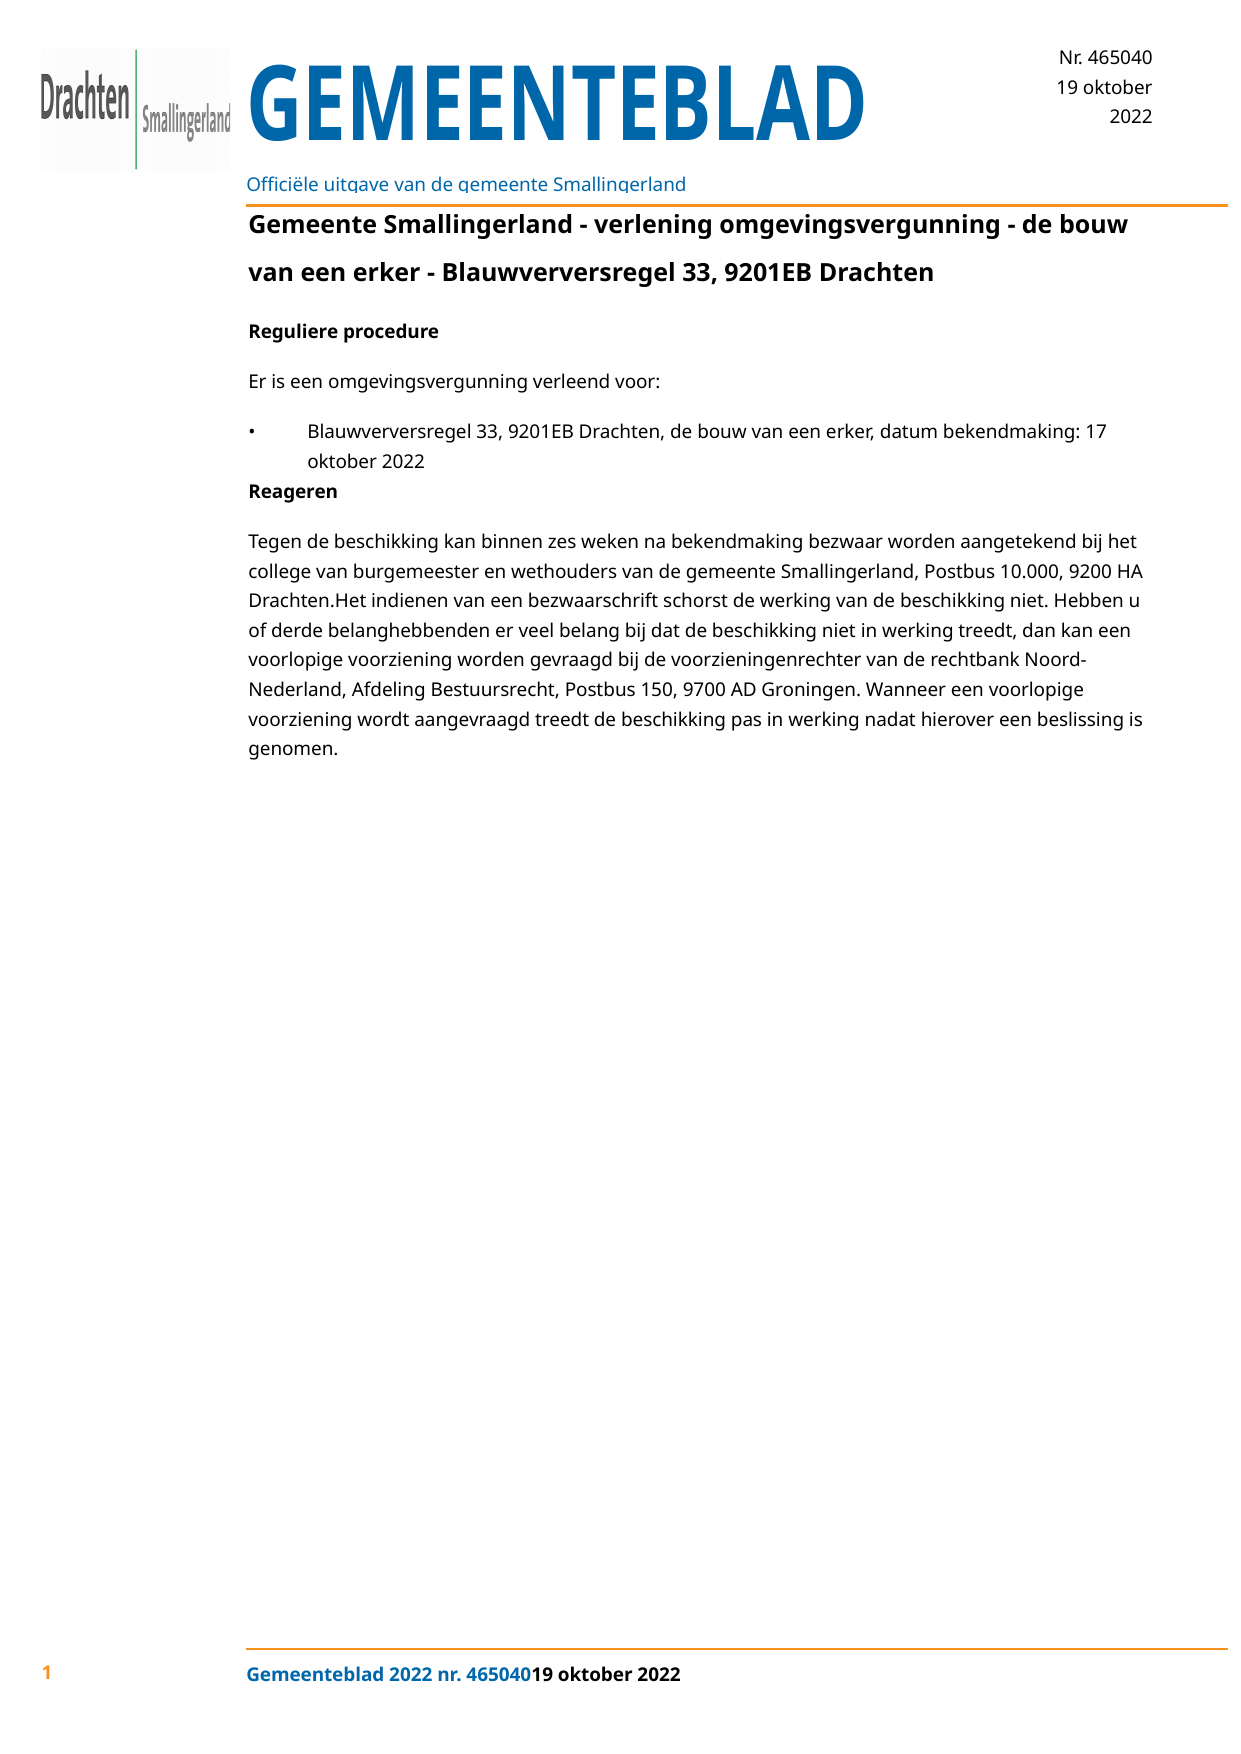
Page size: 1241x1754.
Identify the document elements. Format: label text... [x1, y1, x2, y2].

text Reageren [248, 478, 1152, 504]
text Er is een omgevingsvergunning verleend voor: [248, 368, 1152, 394]
list Blauwverversregel 33, 9201EB Drachten, de bouw van een erker, datum bekendmaking: 17 oktober 2022 [248, 419, 1152, 474]
text Reguliere procedure [248, 318, 1152, 344]
text Gemeente Smallingerland - verlening omgevingsvergunning - de bouw van een erker - Blauwverversregel 33, 9201EB Drachten [248, 207, 1152, 288]
picture [41, 47, 231, 172]
text Tegen de beschikking kan binnen zes weken na bekendmaking bezwaar worden aangetekend bij het college van burgemeester en wethouders van de gemeente Smallingerland, Postbus 10.000, 9200 HA Drachten.Het indienen van een bezwaarschrift schorst de werking van de beschikking niet. Hebben u of derde belanghebbenden er veel belang bij dat de beschikking niet in werking treedt, dan kan een voorlopige voorziening worden gevraagd bij de voorzieningenrechter van de rechtbank Noord-Nederland, Afdeling Bestuursrecht, Postbus 150, 9700 AD Groningen. Wanneer een voorlopige voorziening wordt aangevraagd treedt de beschikking pas in werking nadat hierover een beslissing is genomen. [248, 528, 1152, 761]
